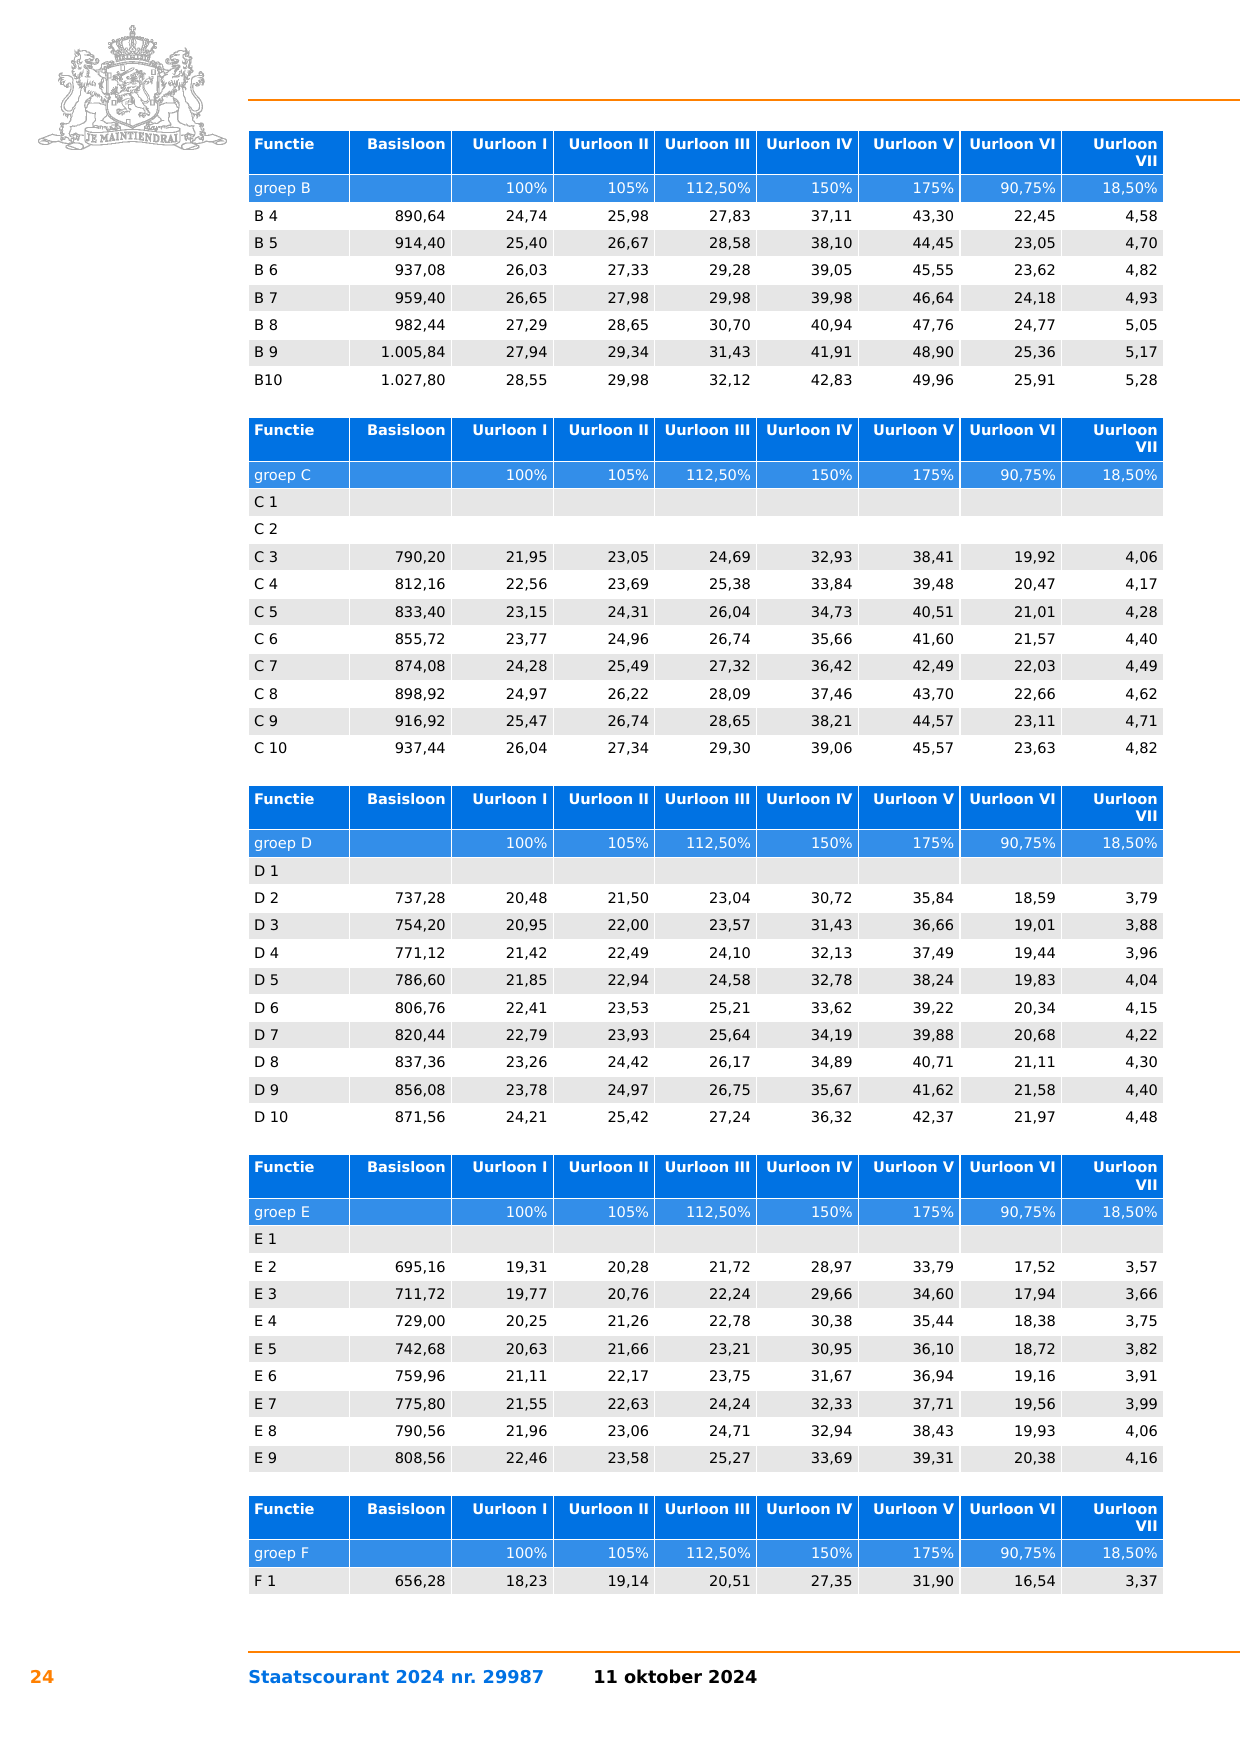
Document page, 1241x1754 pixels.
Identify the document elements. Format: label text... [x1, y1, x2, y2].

table_cell E 3 [249, 1281, 349, 1308]
table_cell 754,20 [350, 913, 451, 939]
table_cell 19,16 [961, 1364, 1061, 1390]
table_cell 871,56 [350, 1104, 451, 1131]
table_cell 20,47 [961, 571, 1061, 598]
table_cell [859, 1226, 959, 1253]
table_cell 175% [859, 830, 959, 857]
table_cell 19,01 [961, 913, 1061, 939]
table_header Uurloon I [452, 131, 553, 174]
table_cell 23,05 [554, 544, 654, 570]
table_cell [452, 1226, 553, 1253]
table_cell 43,70 [859, 681, 959, 707]
table_cell 786,60 [350, 968, 451, 994]
table_cell 23,63 [961, 736, 1061, 762]
table_cell 21,11 [961, 1050, 1061, 1076]
table_cell 23,78 [452, 1077, 553, 1103]
table_cell 44,57 [859, 708, 959, 735]
table_cell E 8 [249, 1418, 349, 1444]
table_cell [452, 489, 553, 516]
table_cell 49,96 [859, 367, 959, 393]
table_cell D 5 [249, 968, 349, 994]
table_cell 1.005,84 [350, 340, 451, 366]
table_header Uurloon VI [961, 1155, 1061, 1198]
table_cell [350, 830, 451, 857]
table_cell C 6 [249, 626, 349, 652]
table_cell 4,70 [1062, 230, 1163, 256]
table_cell [961, 858, 1061, 884]
table_cell [859, 517, 959, 543]
table_cell 4,40 [1062, 626, 1163, 652]
table_cell [1062, 517, 1163, 543]
table_cell 25,64 [655, 1022, 756, 1048]
table_cell 729,00 [350, 1309, 451, 1335]
table_cell [452, 858, 553, 884]
table_cell 18,59 [961, 885, 1061, 912]
table_cell 43,30 [859, 203, 959, 229]
table_cell 33,62 [757, 995, 858, 1021]
table_cell 39,31 [859, 1446, 959, 1472]
table_cell 4,16 [1062, 1446, 1163, 1472]
table_cell 22,00 [554, 913, 654, 939]
table_cell [757, 858, 858, 884]
table_cell 37,46 [757, 681, 858, 707]
table_header Basisloon [350, 1155, 451, 1198]
table_cell 982,44 [350, 312, 451, 339]
table_cell 30,95 [757, 1336, 858, 1362]
table_cell 30,38 [757, 1309, 858, 1335]
table_cell 30,70 [655, 312, 756, 339]
table_cell 812,16 [350, 571, 451, 598]
table_cell 25,47 [452, 708, 553, 735]
table_cell 38,10 [757, 230, 858, 256]
table_cell 5,17 [1062, 340, 1163, 366]
table_cell 39,06 [757, 736, 858, 762]
table_cell D 4 [249, 940, 349, 966]
table_cell B 5 [249, 230, 349, 256]
table_cell 21,57 [961, 626, 1061, 652]
table_cell 90,75% [961, 175, 1061, 202]
table_cell B 4 [249, 203, 349, 229]
table_cell 32,33 [757, 1391, 858, 1417]
table_header Functie [249, 786, 349, 829]
table_cell 23,77 [452, 626, 553, 652]
table_cell 18,72 [961, 1336, 1061, 1362]
table_cell 40,94 [757, 312, 858, 339]
table_cell 112,50% [655, 175, 756, 202]
table_cell 33,79 [859, 1254, 959, 1280]
table_cell 4,17 [1062, 571, 1163, 598]
table_cell 21,11 [452, 1364, 553, 1390]
table_cell 874,08 [350, 654, 451, 680]
table_cell 19,31 [452, 1254, 553, 1280]
table_cell 105% [554, 830, 654, 857]
table_cell 24,10 [655, 940, 756, 966]
table_cell 150% [757, 1540, 858, 1567]
table_cell 4,82 [1062, 258, 1163, 284]
table_cell D 9 [249, 1077, 349, 1103]
table_cell [655, 858, 756, 884]
table_header Functie [249, 131, 349, 174]
table_header Uurloon VI [961, 131, 1061, 174]
table_cell 26,75 [655, 1077, 756, 1103]
table_cell 32,93 [757, 544, 858, 570]
table_cell 3,99 [1062, 1391, 1163, 1417]
table_cell [961, 517, 1061, 543]
table_cell 916,92 [350, 708, 451, 735]
table_cell D 8 [249, 1050, 349, 1076]
table_cell 105% [554, 175, 654, 202]
table_cell 837,36 [350, 1050, 451, 1076]
table_cell D 10 [249, 1104, 349, 1131]
table_cell 23,62 [961, 258, 1061, 284]
table_cell 47,76 [859, 312, 959, 339]
table_cell 48,90 [859, 340, 959, 366]
table_cell 19,14 [554, 1568, 654, 1594]
table_cell 25,91 [961, 367, 1061, 393]
table_cell 41,91 [757, 340, 858, 366]
table_cell groep E [249, 1199, 349, 1225]
table_cell 23,93 [554, 1022, 654, 1048]
table_cell 3,91 [1062, 1364, 1163, 1390]
table_cell 38,21 [757, 708, 858, 735]
table_cell 20,63 [452, 1336, 553, 1362]
table_header Basisloon [350, 1496, 451, 1539]
table_cell [554, 858, 654, 884]
table_cell 40,51 [859, 599, 959, 625]
table_cell 5,05 [1062, 312, 1163, 339]
table_cell 112,50% [655, 1199, 756, 1225]
table_header Uurloon VI [961, 418, 1061, 461]
table_cell 31,43 [655, 340, 756, 366]
table_cell 4,62 [1062, 681, 1163, 707]
table_header Basisloon [350, 786, 451, 829]
table_cell 25,38 [655, 571, 756, 598]
table_cell 21,96 [452, 1418, 553, 1444]
table_cell 24,97 [554, 1077, 654, 1103]
table_cell 742,68 [350, 1336, 451, 1362]
table_cell 112,50% [655, 462, 756, 488]
table_cell [350, 1540, 451, 1567]
table_cell 28,65 [554, 312, 654, 339]
table_cell 24,24 [655, 1391, 756, 1417]
table_cell E 6 [249, 1364, 349, 1390]
table_cell 25,21 [655, 995, 756, 1021]
table_cell 36,94 [859, 1364, 959, 1390]
table_cell 27,35 [757, 1568, 858, 1594]
table_cell 22,56 [452, 571, 553, 598]
table_cell 20,68 [961, 1022, 1061, 1048]
table_cell 26,17 [655, 1050, 756, 1076]
table_cell 775,80 [350, 1391, 451, 1417]
table_cell 22,46 [452, 1446, 553, 1472]
table_cell 34,89 [757, 1050, 858, 1076]
table_cell 23,26 [452, 1050, 553, 1076]
table_cell 22,41 [452, 995, 553, 1021]
table_cell C 9 [249, 708, 349, 735]
table_cell 28,58 [655, 230, 756, 256]
table_cell 36,66 [859, 913, 959, 939]
table_cell [859, 489, 959, 516]
table_cell 25,42 [554, 1104, 654, 1131]
table_cell 34,60 [859, 1281, 959, 1308]
table_cell [757, 1226, 858, 1253]
table_header Uurloon II [554, 131, 654, 174]
table_cell 22,03 [961, 654, 1061, 680]
table_cell [961, 489, 1061, 516]
table_cell 32,78 [757, 968, 858, 994]
table_cell 21,72 [655, 1254, 756, 1280]
table_header Uurloon VII [1062, 1155, 1163, 1198]
table_header Basisloon [350, 418, 451, 461]
table_cell 27,33 [554, 258, 654, 284]
table_cell 3,37 [1062, 1568, 1163, 1594]
table_cell 37,11 [757, 203, 858, 229]
table_cell 22,24 [655, 1281, 756, 1308]
table_cell 3,82 [1062, 1336, 1163, 1362]
table_cell 38,24 [859, 968, 959, 994]
table_cell C 2 [249, 517, 349, 543]
table_cell 3,79 [1062, 885, 1163, 912]
table_header Uurloon II [554, 786, 654, 829]
table_header Uurloon I [452, 1496, 553, 1539]
table_cell 21,66 [554, 1336, 654, 1362]
table_cell 4,28 [1062, 599, 1163, 625]
table_cell 937,08 [350, 258, 451, 284]
table_cell 24,96 [554, 626, 654, 652]
table_cell 23,21 [655, 1336, 756, 1362]
table_cell 35,66 [757, 626, 858, 652]
table_cell 46,64 [859, 285, 959, 311]
table_cell E 9 [249, 1446, 349, 1472]
table_cell 24,42 [554, 1050, 654, 1076]
table_cell [452, 517, 553, 543]
table_cell [655, 1226, 756, 1253]
table_cell groep B [249, 175, 349, 202]
table_cell [350, 489, 451, 516]
table_cell 4,71 [1062, 708, 1163, 735]
table_cell 24,71 [655, 1418, 756, 1444]
table_cell [350, 517, 451, 543]
table_header Functie [249, 1496, 349, 1539]
table_cell 3,57 [1062, 1254, 1163, 1280]
table_cell 24,18 [961, 285, 1061, 311]
table_cell 27,83 [655, 203, 756, 229]
table_header Uurloon I [452, 1155, 553, 1198]
table_header Uurloon VI [961, 786, 1061, 829]
table_cell 3,75 [1062, 1309, 1163, 1335]
table_cell 18,50% [1062, 462, 1163, 488]
table_cell 33,84 [757, 571, 858, 598]
table_cell C 4 [249, 571, 349, 598]
table_cell 175% [859, 462, 959, 488]
table_cell 3,88 [1062, 913, 1163, 939]
table_cell [655, 489, 756, 516]
table_cell 23,04 [655, 885, 756, 912]
table_cell 150% [757, 462, 858, 488]
table_cell C 1 [249, 489, 349, 516]
table_cell 90,75% [961, 1540, 1061, 1567]
table_header Uurloon VII [1062, 1496, 1163, 1539]
table_cell 737,28 [350, 885, 451, 912]
table_cell 21,50 [554, 885, 654, 912]
table_cell 175% [859, 1540, 959, 1567]
table_cell 18,38 [961, 1309, 1061, 1335]
table_cell 23,11 [961, 708, 1061, 735]
table_cell B 9 [249, 340, 349, 366]
table_header Uurloon VI [961, 1496, 1061, 1539]
table_cell B 7 [249, 285, 349, 311]
table_header Uurloon III [655, 786, 756, 829]
table_cell 39,05 [757, 258, 858, 284]
table_cell 21,01 [961, 599, 1061, 625]
table_header Uurloon II [554, 418, 654, 461]
table_cell 41,62 [859, 1077, 959, 1103]
table_cell 20,38 [961, 1446, 1061, 1472]
table_cell 30,72 [757, 885, 858, 912]
table_cell 28,09 [655, 681, 756, 707]
table_cell [1062, 858, 1163, 884]
table_cell 105% [554, 1199, 654, 1225]
table_header Uurloon III [655, 418, 756, 461]
table_cell 20,48 [452, 885, 553, 912]
table_header Functie [249, 418, 349, 461]
table_cell 5,28 [1062, 367, 1163, 393]
table_header Uurloon I [452, 786, 553, 829]
table_cell 19,92 [961, 544, 1061, 570]
table_cell 29,98 [554, 367, 654, 393]
table_cell 27,32 [655, 654, 756, 680]
table_cell 4,06 [1062, 544, 1163, 570]
table_cell E 4 [249, 1309, 349, 1335]
table_cell 29,98 [655, 285, 756, 311]
table_cell 27,34 [554, 736, 654, 762]
table_cell 29,34 [554, 340, 654, 366]
table_cell 3,96 [1062, 940, 1163, 966]
table_cell 35,67 [757, 1077, 858, 1103]
table_cell 37,71 [859, 1391, 959, 1417]
table_cell [961, 1226, 1061, 1253]
table_cell 29,28 [655, 258, 756, 284]
table_cell 150% [757, 830, 858, 857]
table_cell 17,94 [961, 1281, 1061, 1308]
table_header Uurloon V [859, 418, 959, 461]
table_cell 24,69 [655, 544, 756, 570]
table_cell 19,77 [452, 1281, 553, 1308]
table_cell 45,57 [859, 736, 959, 762]
table_cell 27,98 [554, 285, 654, 311]
table_cell [350, 1226, 451, 1253]
table_cell 695,16 [350, 1254, 451, 1280]
table_cell 22,45 [961, 203, 1061, 229]
table_cell 20,34 [961, 995, 1061, 1021]
table_cell 29,30 [655, 736, 756, 762]
table_cell [350, 175, 451, 202]
table_cell F 1 [249, 1568, 349, 1594]
table_cell 31,90 [859, 1568, 959, 1594]
table_cell 36,10 [859, 1336, 959, 1362]
table_cell 45,55 [859, 258, 959, 284]
table_cell groep C [249, 462, 349, 488]
table_header Uurloon III [655, 1155, 756, 1198]
table_cell 34,19 [757, 1022, 858, 1048]
table_cell 833,40 [350, 599, 451, 625]
table_cell 4,15 [1062, 995, 1163, 1021]
table_cell 4,06 [1062, 1418, 1163, 1444]
table_cell [757, 517, 858, 543]
table_cell 23,69 [554, 571, 654, 598]
table_cell [1062, 1226, 1163, 1253]
table_header Uurloon II [554, 1155, 654, 1198]
table_cell C 5 [249, 599, 349, 625]
table_header Uurloon V [859, 786, 959, 829]
table_cell 16,54 [961, 1568, 1061, 1594]
table_cell 22,17 [554, 1364, 654, 1390]
table_cell [757, 489, 858, 516]
table_cell 21,26 [554, 1309, 654, 1335]
table_cell 26,03 [452, 258, 553, 284]
table_cell 4,40 [1062, 1077, 1163, 1103]
table_cell 806,76 [350, 995, 451, 1021]
table_cell 790,56 [350, 1418, 451, 1444]
table_cell 23,06 [554, 1418, 654, 1444]
table_cell [554, 1226, 654, 1253]
table_cell E 1 [249, 1226, 349, 1253]
table_cell 18,50% [1062, 830, 1163, 857]
table_cell 26,67 [554, 230, 654, 256]
table_cell 26,04 [655, 599, 756, 625]
table_cell 32,94 [757, 1418, 858, 1444]
table_cell 37,49 [859, 940, 959, 966]
table_cell 32,12 [655, 367, 756, 393]
table_cell 855,72 [350, 626, 451, 652]
table_header Uurloon VII [1062, 786, 1163, 829]
picture [38, 25, 227, 150]
table_cell 20,95 [452, 913, 553, 939]
table_cell 90,75% [961, 462, 1061, 488]
table_cell 23,75 [655, 1364, 756, 1390]
table_cell 32,13 [757, 940, 858, 966]
table_cell 26,65 [452, 285, 553, 311]
table_cell 21,58 [961, 1077, 1061, 1103]
table_cell 31,43 [757, 913, 858, 939]
table_cell 790,20 [350, 544, 451, 570]
table_cell 28,65 [655, 708, 756, 735]
table_cell 22,66 [961, 681, 1061, 707]
table_cell 23,53 [554, 995, 654, 1021]
table_cell 808,56 [350, 1446, 451, 1472]
table_cell 24,74 [452, 203, 553, 229]
table_header Uurloon V [859, 131, 959, 174]
table_cell 19,93 [961, 1418, 1061, 1444]
table_cell 24,58 [655, 968, 756, 994]
table_cell 39,22 [859, 995, 959, 1021]
table_cell 3,66 [1062, 1281, 1163, 1308]
table_cell 18,50% [1062, 1540, 1163, 1567]
table_cell 1.027,80 [350, 367, 451, 393]
table_cell 42,37 [859, 1104, 959, 1131]
table_cell D 3 [249, 913, 349, 939]
table_cell E 2 [249, 1254, 349, 1280]
table_cell 38,43 [859, 1418, 959, 1444]
table_cell [655, 517, 756, 543]
table_cell 42,83 [757, 367, 858, 393]
table_cell 937,44 [350, 736, 451, 762]
table_cell [350, 462, 451, 488]
table_cell 26,22 [554, 681, 654, 707]
table_cell 27,24 [655, 1104, 756, 1131]
table_cell 112,50% [655, 830, 756, 857]
table_cell B10 [249, 367, 349, 393]
table_cell 4,22 [1062, 1022, 1163, 1048]
table_cell 24,21 [452, 1104, 553, 1131]
table_cell 25,36 [961, 340, 1061, 366]
table_cell 35,84 [859, 885, 959, 912]
table_cell [859, 858, 959, 884]
table_cell 36,32 [757, 1104, 858, 1131]
table_cell 18,50% [1062, 1199, 1163, 1225]
table_cell 27,94 [452, 340, 553, 366]
table_cell 21,95 [452, 544, 553, 570]
table_cell [554, 517, 654, 543]
table_cell 112,50% [655, 1540, 756, 1567]
table_cell D 1 [249, 858, 349, 884]
table_cell 19,56 [961, 1391, 1061, 1417]
table_cell 20,76 [554, 1281, 654, 1308]
table_cell [350, 858, 451, 884]
table_header Uurloon VII [1062, 131, 1163, 174]
table_cell 22,49 [554, 940, 654, 966]
table_cell 18,50% [1062, 175, 1163, 202]
table_cell C 7 [249, 654, 349, 680]
table_cell B 6 [249, 258, 349, 284]
table_cell 24,28 [452, 654, 553, 680]
table_header Uurloon II [554, 1496, 654, 1539]
table_cell C 3 [249, 544, 349, 570]
table_cell 150% [757, 1199, 858, 1225]
table_cell 35,44 [859, 1309, 959, 1335]
table_cell 175% [859, 1199, 959, 1225]
table_header Uurloon III [655, 131, 756, 174]
table_cell 25,98 [554, 203, 654, 229]
table_cell 25,49 [554, 654, 654, 680]
table_cell 22,94 [554, 968, 654, 994]
table_cell 23,15 [452, 599, 553, 625]
table_cell 898,92 [350, 681, 451, 707]
table_header Uurloon IV [757, 418, 858, 461]
table_header Uurloon IV [757, 1155, 858, 1198]
table_cell 23,58 [554, 1446, 654, 1472]
table_cell 22,78 [655, 1309, 756, 1335]
table_cell 29,66 [757, 1281, 858, 1308]
table_cell 4,82 [1062, 736, 1163, 762]
table_cell 18,23 [452, 1568, 553, 1594]
table_cell 656,28 [350, 1568, 451, 1594]
table_cell 100% [452, 1199, 553, 1225]
table_cell 4,49 [1062, 654, 1163, 680]
table_cell 41,60 [859, 626, 959, 652]
table_header Uurloon V [859, 1155, 959, 1198]
table_cell 4,93 [1062, 285, 1163, 311]
table_cell 28,97 [757, 1254, 858, 1280]
table_cell 100% [452, 1540, 553, 1567]
table_cell 39,88 [859, 1022, 959, 1048]
table_cell 90,75% [961, 1199, 1061, 1225]
table_header Functie [249, 1155, 349, 1198]
table_cell 27,29 [452, 312, 553, 339]
table_cell 19,83 [961, 968, 1061, 994]
table_cell 24,77 [961, 312, 1061, 339]
table_cell 28,55 [452, 367, 553, 393]
table_cell 40,71 [859, 1050, 959, 1076]
table_cell 4,58 [1062, 203, 1163, 229]
table_cell 22,79 [452, 1022, 553, 1048]
table_cell 890,64 [350, 203, 451, 229]
table_cell 23,05 [961, 230, 1061, 256]
table_cell 21,85 [452, 968, 553, 994]
table_header Uurloon V [859, 1496, 959, 1539]
table_cell 44,45 [859, 230, 959, 256]
table_cell 38,41 [859, 544, 959, 570]
table_header Uurloon I [452, 418, 553, 461]
table_cell 33,69 [757, 1446, 858, 1472]
table_cell 42,49 [859, 654, 959, 680]
table_cell 90,75% [961, 830, 1061, 857]
table_cell [554, 489, 654, 516]
table_cell C 10 [249, 736, 349, 762]
table_cell 21,42 [452, 940, 553, 966]
table_cell 39,98 [757, 285, 858, 311]
table_header Basisloon [350, 131, 451, 174]
table_cell E 5 [249, 1336, 349, 1362]
table_cell 856,08 [350, 1077, 451, 1103]
table_cell 24,31 [554, 599, 654, 625]
table_cell 25,40 [452, 230, 553, 256]
table_cell 31,67 [757, 1364, 858, 1390]
table_header Uurloon IV [757, 786, 858, 829]
table_cell 34,73 [757, 599, 858, 625]
table_cell E 7 [249, 1391, 349, 1417]
table_cell 39,48 [859, 571, 959, 598]
table_cell 26,74 [655, 626, 756, 652]
table_header Uurloon VII [1062, 418, 1163, 461]
table_cell 105% [554, 1540, 654, 1567]
table_cell B 8 [249, 312, 349, 339]
table_cell 25,27 [655, 1446, 756, 1472]
table_cell 4,48 [1062, 1104, 1163, 1131]
table_cell [350, 1199, 451, 1225]
table_cell 4,30 [1062, 1050, 1163, 1076]
table_cell D 6 [249, 995, 349, 1021]
table_cell 771,12 [350, 940, 451, 966]
table_cell 914,40 [350, 230, 451, 256]
table_cell 4,04 [1062, 968, 1163, 994]
table_cell 759,96 [350, 1364, 451, 1390]
table_cell D 2 [249, 885, 349, 912]
table_cell 100% [452, 830, 553, 857]
table_cell 711,72 [350, 1281, 451, 1308]
table_cell 959,40 [350, 285, 451, 311]
table_cell 26,04 [452, 736, 553, 762]
table_cell D 7 [249, 1022, 349, 1048]
table_cell groep F [249, 1540, 349, 1567]
table_header Uurloon IV [757, 131, 858, 174]
table_cell 20,28 [554, 1254, 654, 1280]
table_cell 24,97 [452, 681, 553, 707]
table_cell 17,52 [961, 1254, 1061, 1280]
table_header Uurloon III [655, 1496, 756, 1539]
table_cell 19,44 [961, 940, 1061, 966]
table_cell 820,44 [350, 1022, 451, 1048]
table_cell 36,42 [757, 654, 858, 680]
table_header Uurloon IV [757, 1496, 858, 1539]
table_cell 100% [452, 462, 553, 488]
table_cell 21,55 [452, 1391, 553, 1417]
table_cell 20,51 [655, 1568, 756, 1594]
table_cell 175% [859, 175, 959, 202]
table_cell 21,97 [961, 1104, 1061, 1131]
table_cell groep D [249, 830, 349, 857]
table_cell 100% [452, 175, 553, 202]
table_cell C 8 [249, 681, 349, 707]
table_cell 150% [757, 175, 858, 202]
table_cell 22,63 [554, 1391, 654, 1417]
table_cell 23,57 [655, 913, 756, 939]
table_cell 105% [554, 462, 654, 488]
table_cell 20,25 [452, 1309, 553, 1335]
table_cell 26,74 [554, 708, 654, 735]
table_cell [1062, 489, 1163, 516]
